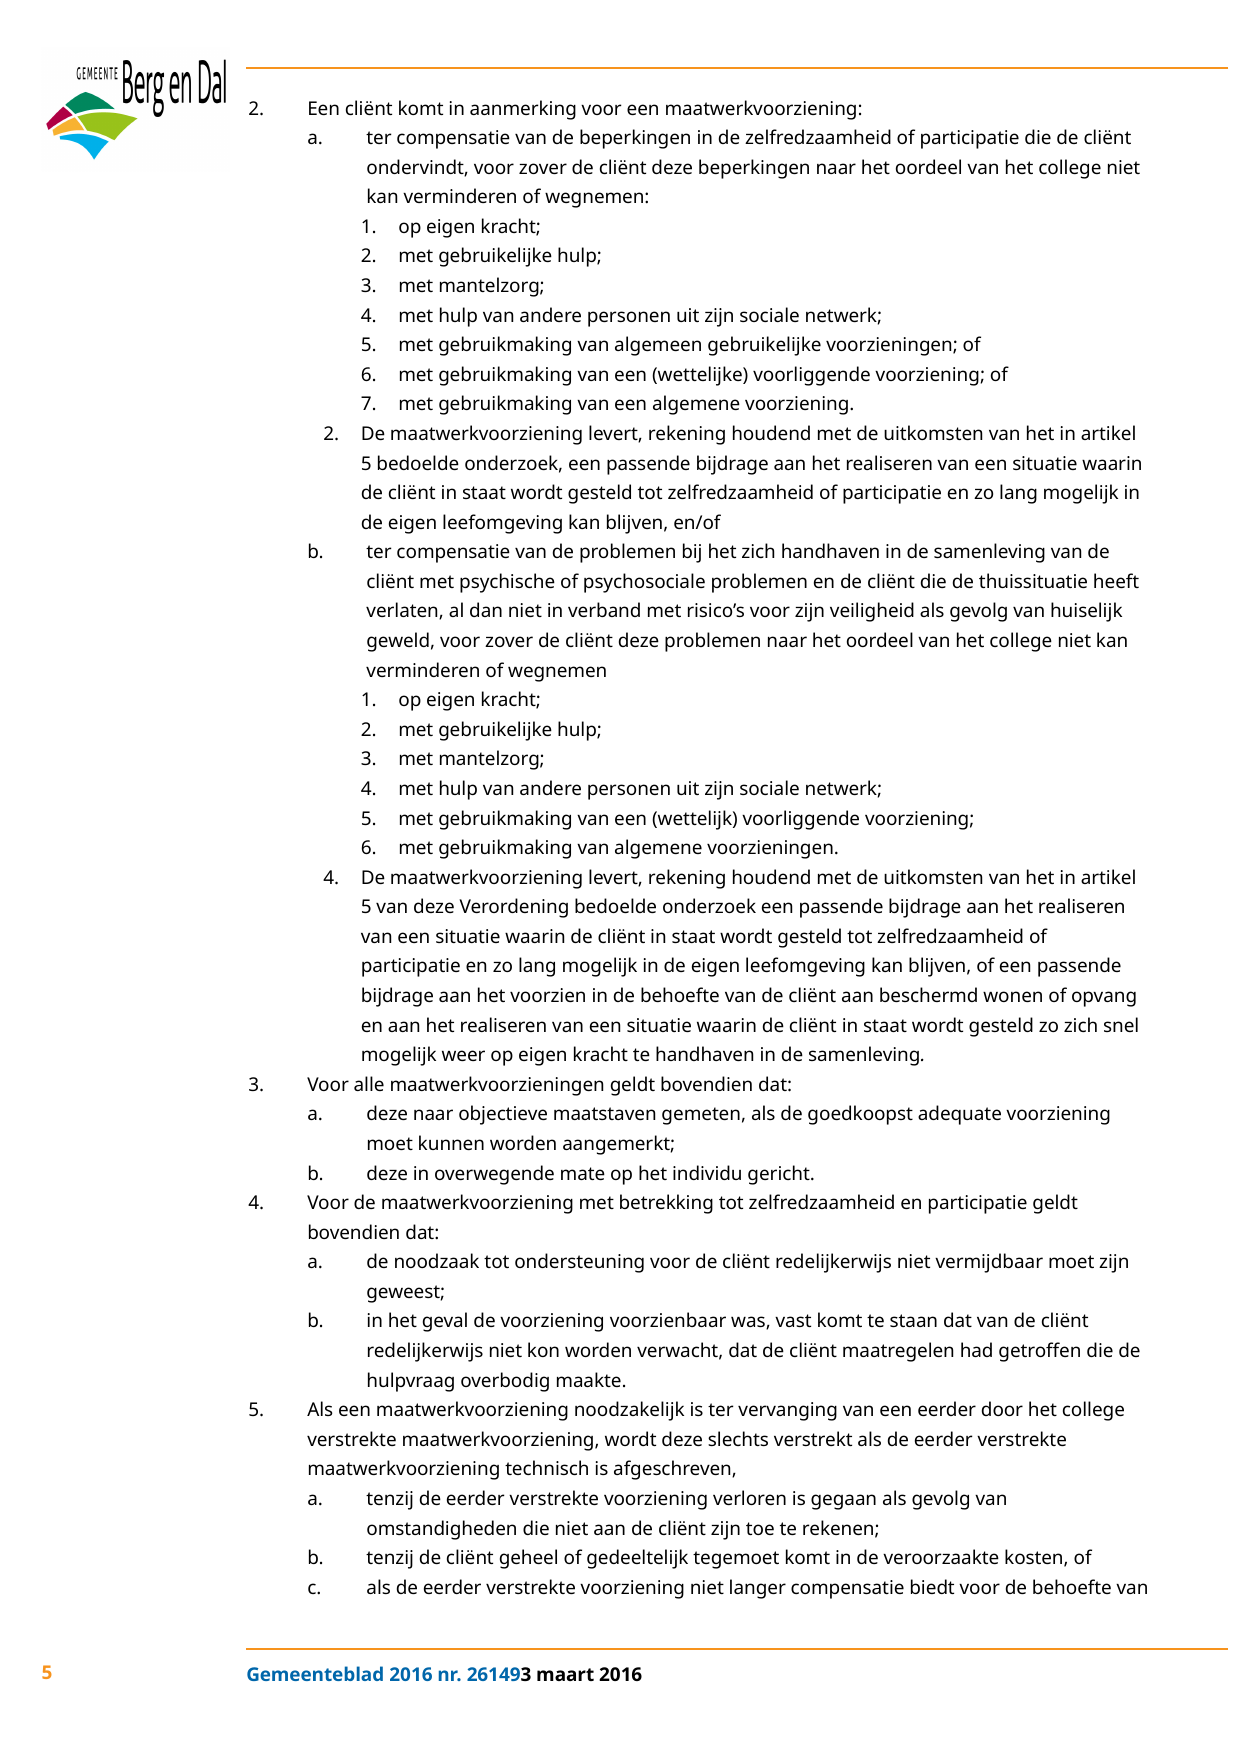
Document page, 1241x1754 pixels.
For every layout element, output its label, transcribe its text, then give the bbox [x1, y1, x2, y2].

list met gebruikmaking van algemene voorzieningen. [361, 834, 1152, 860]
list met gebruikelijke hulp; [361, 243, 1152, 268]
list tenzij de eerder verstrekte voorziening verloren is gegaan als gevolg van omstandigheden die niet aan de cliënt zijn toe te rekenen; [307, 1485, 1152, 1541]
list met gebruikelijke hulp; [361, 716, 1152, 742]
list deze naar objectieve maatstaven gemeten, als de goedkoopst adequate voorziening moet kunnen worden aangemerkt; [307, 1101, 1152, 1156]
list Voor alle maatwerkvoorzieningen geldt bovendien dat: [248, 1071, 1152, 1097]
list met gebruikmaking van een (wettelijke) voorliggende voorziening; of [361, 361, 1152, 387]
picture [41, 47, 231, 172]
list met gebruikmaking van algemeen gebruikelijke voorzieningen; of [361, 331, 1152, 357]
list met mantelzorg; [361, 272, 1152, 298]
list met gebruikmaking van een algemene voorziening. [361, 391, 1152, 416]
list met hulp van andere personen uit zijn sociale netwerk; [361, 775, 1152, 801]
list ter compensatie van de problemen bij het zich handhaven in de samenleving van de cliënt met psychische of psychosociale problemen en de cliënt die de thuissituatie heeft verlaten, al dan niet in verband met risico’s voor zijn veiligheid als gevolg van huiselijk geweld, voor zover de cliënt deze problemen naar het oordeel van het college niet kan verminderen of wegnemen [307, 538, 1152, 683]
list met hulp van andere personen uit zijn sociale netwerk; [361, 302, 1152, 328]
list met mantelzorg; [361, 746, 1152, 771]
list de noodzaak tot ondersteuning voor de cliënt redelijkerwijs niet vermijdbaar moet zijn geweest; [307, 1248, 1152, 1304]
list in het geval de voorziening voorzienbaar was, vast komt te staan dat van de cliënt redelijkerwijs niet kon worden verwacht, dat de cliënt maatregelen had getroffen die de hulpvraag overbodig maakte. [307, 1308, 1152, 1393]
list De maatwerkvoorziening levert, rekening houdend met de uitkomsten van het in artikel 5 van deze Verordening bedoelde onderzoek een passende bijdrage aan het realiseren van een situatie waarin de cliënt in staat wordt gesteld tot zelfredzaamheid of participatie en zo lang mogelijk in de eigen leefomgeving kan blijven, of een passende bijdrage aan het voorzien in de behoefte van de cliënt aan beschermd wonen of opvang en aan het realiseren van een situatie waarin de cliënt in staat wordt gesteld zo zich snel mogelijk weer op eigen kracht te handhaven in de samenleving. [323, 864, 1152, 1067]
list als de eerder verstrekte voorziening niet langer compensatie biedt voor de behoefte van [307, 1574, 1152, 1600]
list De maatwerkvoorziening levert, rekening houdend met de uitkomsten van het in artikel 5 bedoelde onderzoek, een passende bijdrage aan het realiseren van een situatie waarin de cliënt in staat wordt gesteld tot zelfredzaamheid of participatie en zo lang mogelijk in de eigen leefomgeving kan blijven, en/of [323, 420, 1152, 535]
list tenzij de cliënt geheel of gedeeltelijk tegemoet komt in de veroorzaakte kosten, of [307, 1544, 1152, 1570]
list op eigen kracht; [361, 686, 1152, 712]
list Een cliënt komt in aanmerking voor een maatwerkvoorziening: [248, 95, 1152, 121]
list Voor de maatwerkvoorziening met betrekking tot zelfredzaamheid en participatie geldt bovendien dat: [248, 1189, 1152, 1245]
list op eigen kracht; [361, 213, 1152, 239]
list Als een maatwerkvoorziening noodzakelijk is ter vervanging van een eerder door het college verstrekte maatwerkvoorziening, wordt deze slechts verstrekt als de eerder verstrekte maatwerkvoorziening technisch is afgeschreven, [248, 1396, 1152, 1481]
list ter compensatie van de beperkingen in de zelfredzaamheid of participatie die de cliënt ondervindt, voor zover de cliënt deze beperkingen naar het oordeel van het college niet kan verminderen of wegnemen: [307, 124, 1152, 209]
list deze in overwegende mate op het individu gericht. [307, 1160, 1152, 1186]
list met gebruikmaking van een (wettelijk) voorliggende voorziening; [361, 805, 1152, 831]
